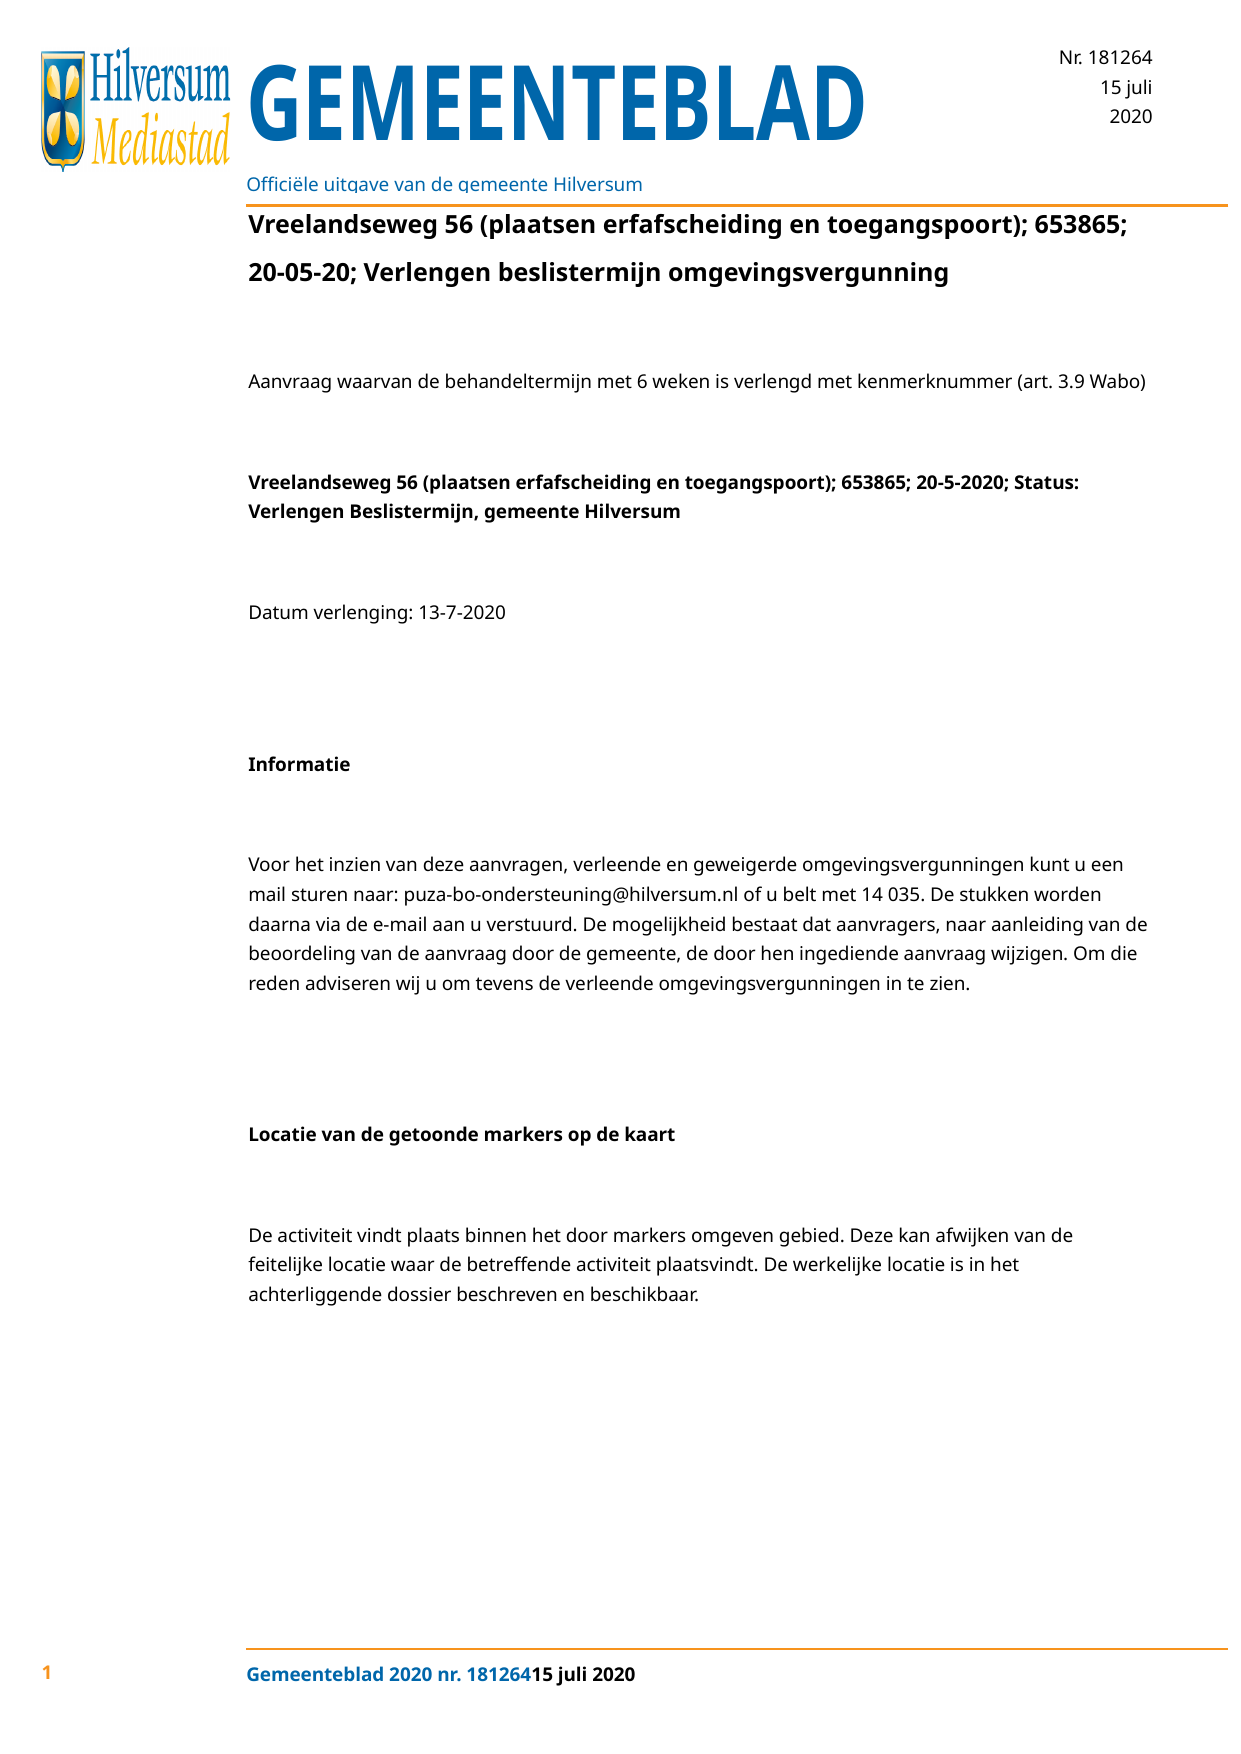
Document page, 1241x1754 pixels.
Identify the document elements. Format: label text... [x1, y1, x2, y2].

text Vreelandseweg 56 (plaatsen erfafscheiding en toegangspoort); 653865; 20-05-20; Verlengen beslistermijn omgevingsvergunning [248, 207, 1152, 288]
text Vreelandseweg 56 (plaatsen erfafscheiding en toegangspoort); 653865; 20-5-2020; Status: Verlengen Beslistermijn, gemeente Hilversum [248, 469, 1152, 524]
text Informatie [248, 751, 1152, 777]
text Datum verlenging: 13-7-2020 [248, 599, 1152, 625]
text De activiteit vindt plaats binnen het door markers omgeven gebied. Deze kan afwijken van de feitelijke locatie waar de betreffende activiteit plaatsvindt. De werkelijke locatie is in het achterliggende dossier beschreven en beschikbaar. [248, 1222, 1152, 1307]
text Aanvraag waarvan de behandeltermijn met 6 weken is verlengd met kenmerknummer (art. 3.9 Wabo) [248, 368, 1152, 394]
text Voor het inzien van deze aanvragen, verleende en geweigerde omgevingsvergunningen kunt u een mail sturen naar: puza-bo-ondersteuning@hilversum.nl of u belt met 14 035. De stukken worden daarna via de e-mail aan u verstuurd. De mogelijkheid bestaat dat aanvragers, naar aanleiding van de beoordeling van de aanvraag door de gemeente, de door hen ingediende aanvraag wijzigen. Om die reden adviseren wij u om tevens de verleende omgevingsvergunningen in te zien. [248, 852, 1152, 996]
text Locatie van de getoonde markers op de kaart [248, 1121, 1152, 1147]
picture [41, 47, 231, 172]
